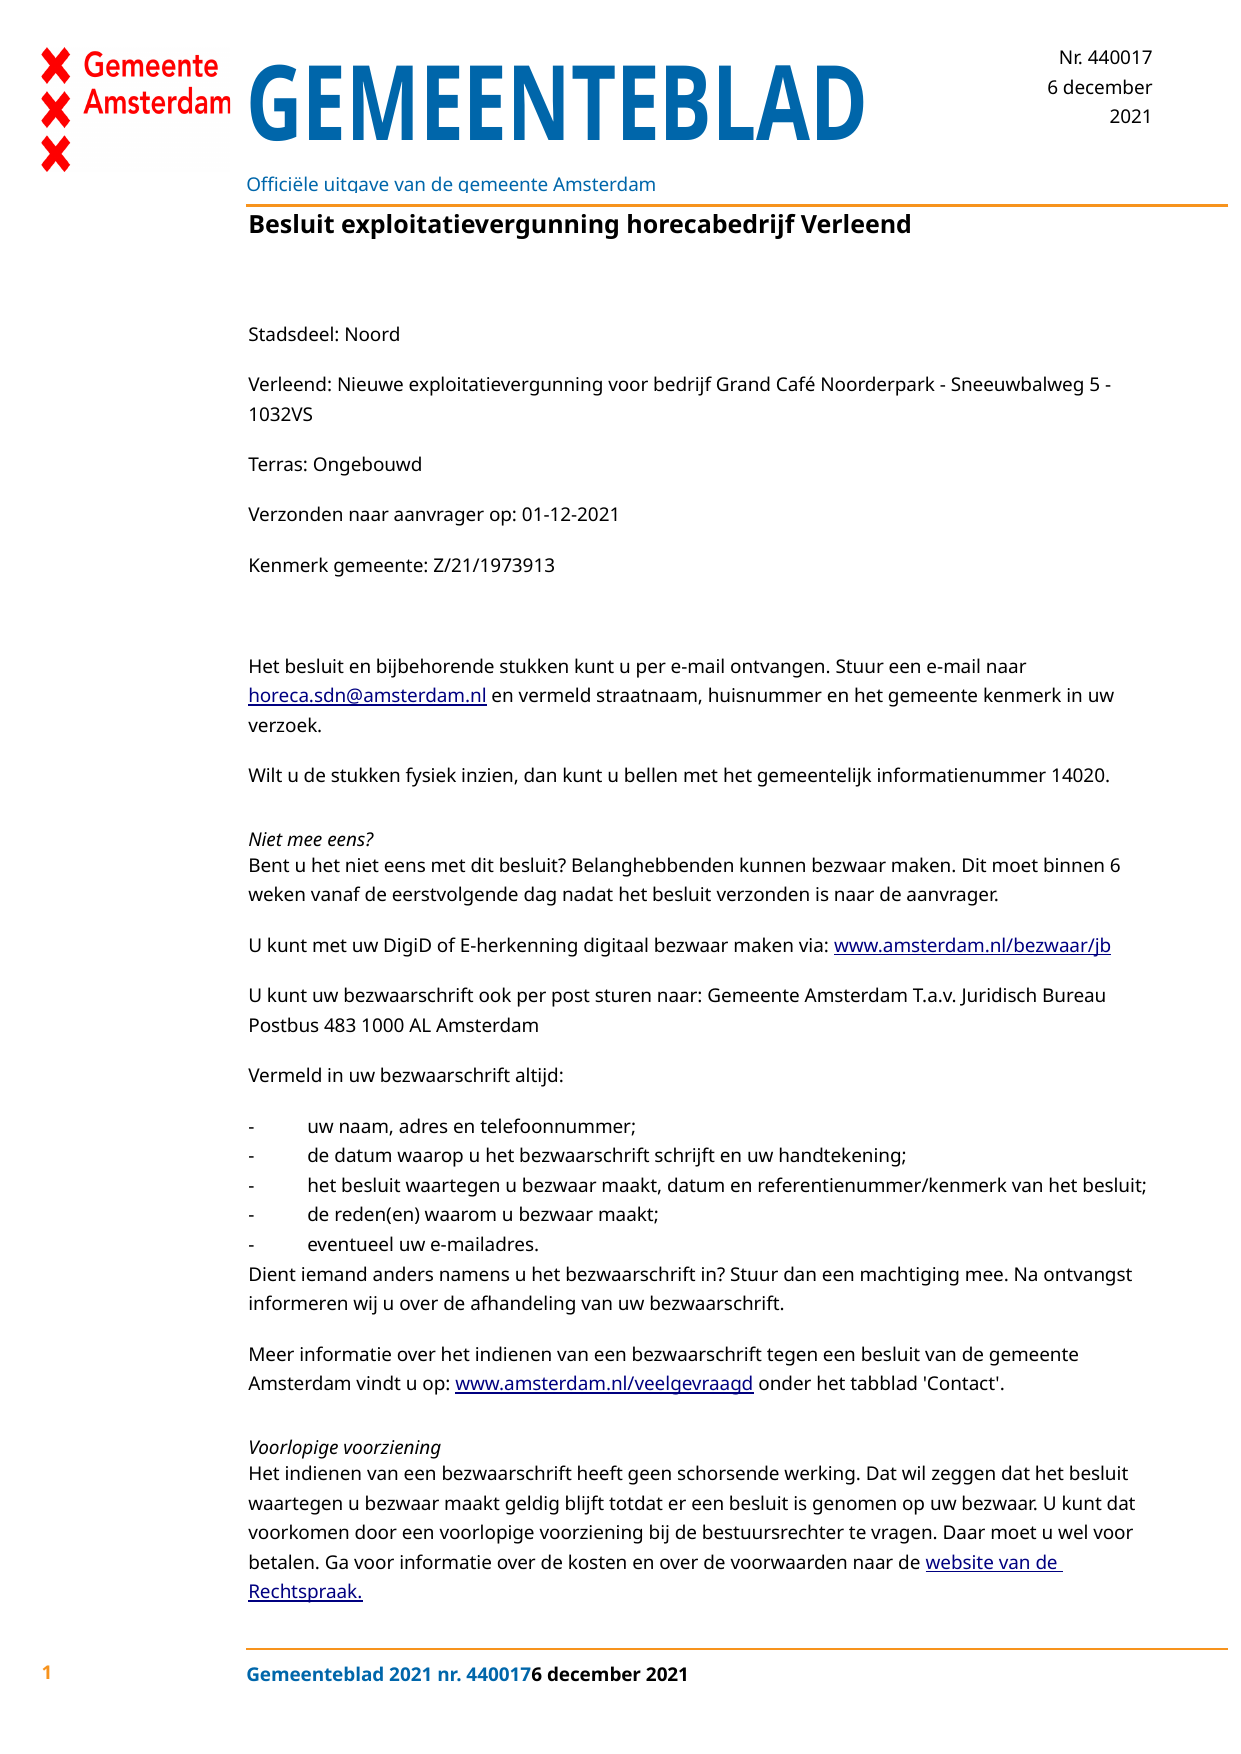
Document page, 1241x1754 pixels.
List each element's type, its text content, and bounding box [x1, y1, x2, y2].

list het besluit waartegen u bezwaar maakt, datum en referentienummer/kenmerk van het besluit; [248, 1172, 1152, 1198]
text Bent u het niet eens met dit besluit? Belanghebbenden kunnen bezwaar maken. Dit moet binnen 6 weken vanaf de eerstvolgende dag nadat het besluit verzonden is naar de aanvrager. [248, 852, 1152, 907]
text U kunt met uw DigiD of E-herkenning digitaal bezwaar maken via: www.amsterdam.nl/bezwaar/jb [248, 932, 1152, 958]
list de reden(en) waarom u bezwaar maakt; [248, 1202, 1152, 1227]
text U kunt uw bezwaarschrift ook per post sturen naar: Gemeente Amsterdam T.a.v. Juridisch Bureau Postbus 483 1000 AL Amsterdam [248, 982, 1152, 1038]
text Het indienen van een bezwaarschrift heeft geen schorsende werking. Dat wil zeggen dat het besluit waartegen u bezwaar maakt geldig blijft totdat er een besluit is genomen op uw bezwaar. U kunt dat voorkomen door een voorlopige voorziening bij de bestuursrechter te vragen. Daar moet u wel voor betalen. Ga voor informatie over de kosten en over de voorwaarden naar de website van de Rechtspraak. [248, 1460, 1152, 1604]
text Wilt u de stukken fysiek inzien, dan kunt u bellen met het gemeentelijk informatienummer 14020. [248, 762, 1152, 788]
text Stadsdeel: Noord [248, 321, 1152, 346]
text Dient iemand anders namens u het bezwaarschrift in? Stuur dan een machtiging mee. Na ontvangst informeren wij u over de afhandeling van uw bezwaarschrift. [248, 1261, 1152, 1316]
list de datum waarop u het bezwaarschrift schrijft en uw handtekening; [248, 1142, 1152, 1168]
text Niet mee eens? [248, 826, 1152, 852]
text Besluit exploitatievergunning horecabedrijf Verleend [248, 207, 1152, 241]
text Meer informatie over het indienen van een bezwaarschrift tegen een besluit van de gemeente Amsterdam vindt u op: www.amsterdam.nl/veelgevraagd onder het tabblad 'Contact'. [248, 1341, 1152, 1396]
list uw naam, adres en telefoonnummer; [248, 1113, 1152, 1139]
text Voorlopige voorziening [248, 1434, 1152, 1460]
text Verzonden naar aanvrager op: 01-12-2021 [248, 502, 1152, 527]
text Verleend: Nieuwe exploitatievergunning voor bedrijf Grand Café Noorderpark - Sneeuwbalweg 5 - 1032VS [248, 371, 1152, 426]
text Vermeld in uw bezwaarschrift altijd: [248, 1062, 1152, 1088]
list eventueel uw e-mailadres. [248, 1231, 1152, 1257]
text Kenmerk gemeente: Z/21/1973913 [248, 552, 1152, 578]
text Terras: Ongebouwd [248, 451, 1152, 477]
text Het besluit en bijbehorende stukken kunt u per e-mail ontvangen. Stuur een e-mail naar horeca.sdn@amsterdam.nl en vermeld straatnaam, huisnummer en het gemeente kenmerk in uw verzoek. [248, 653, 1152, 738]
picture [41, 47, 231, 172]
